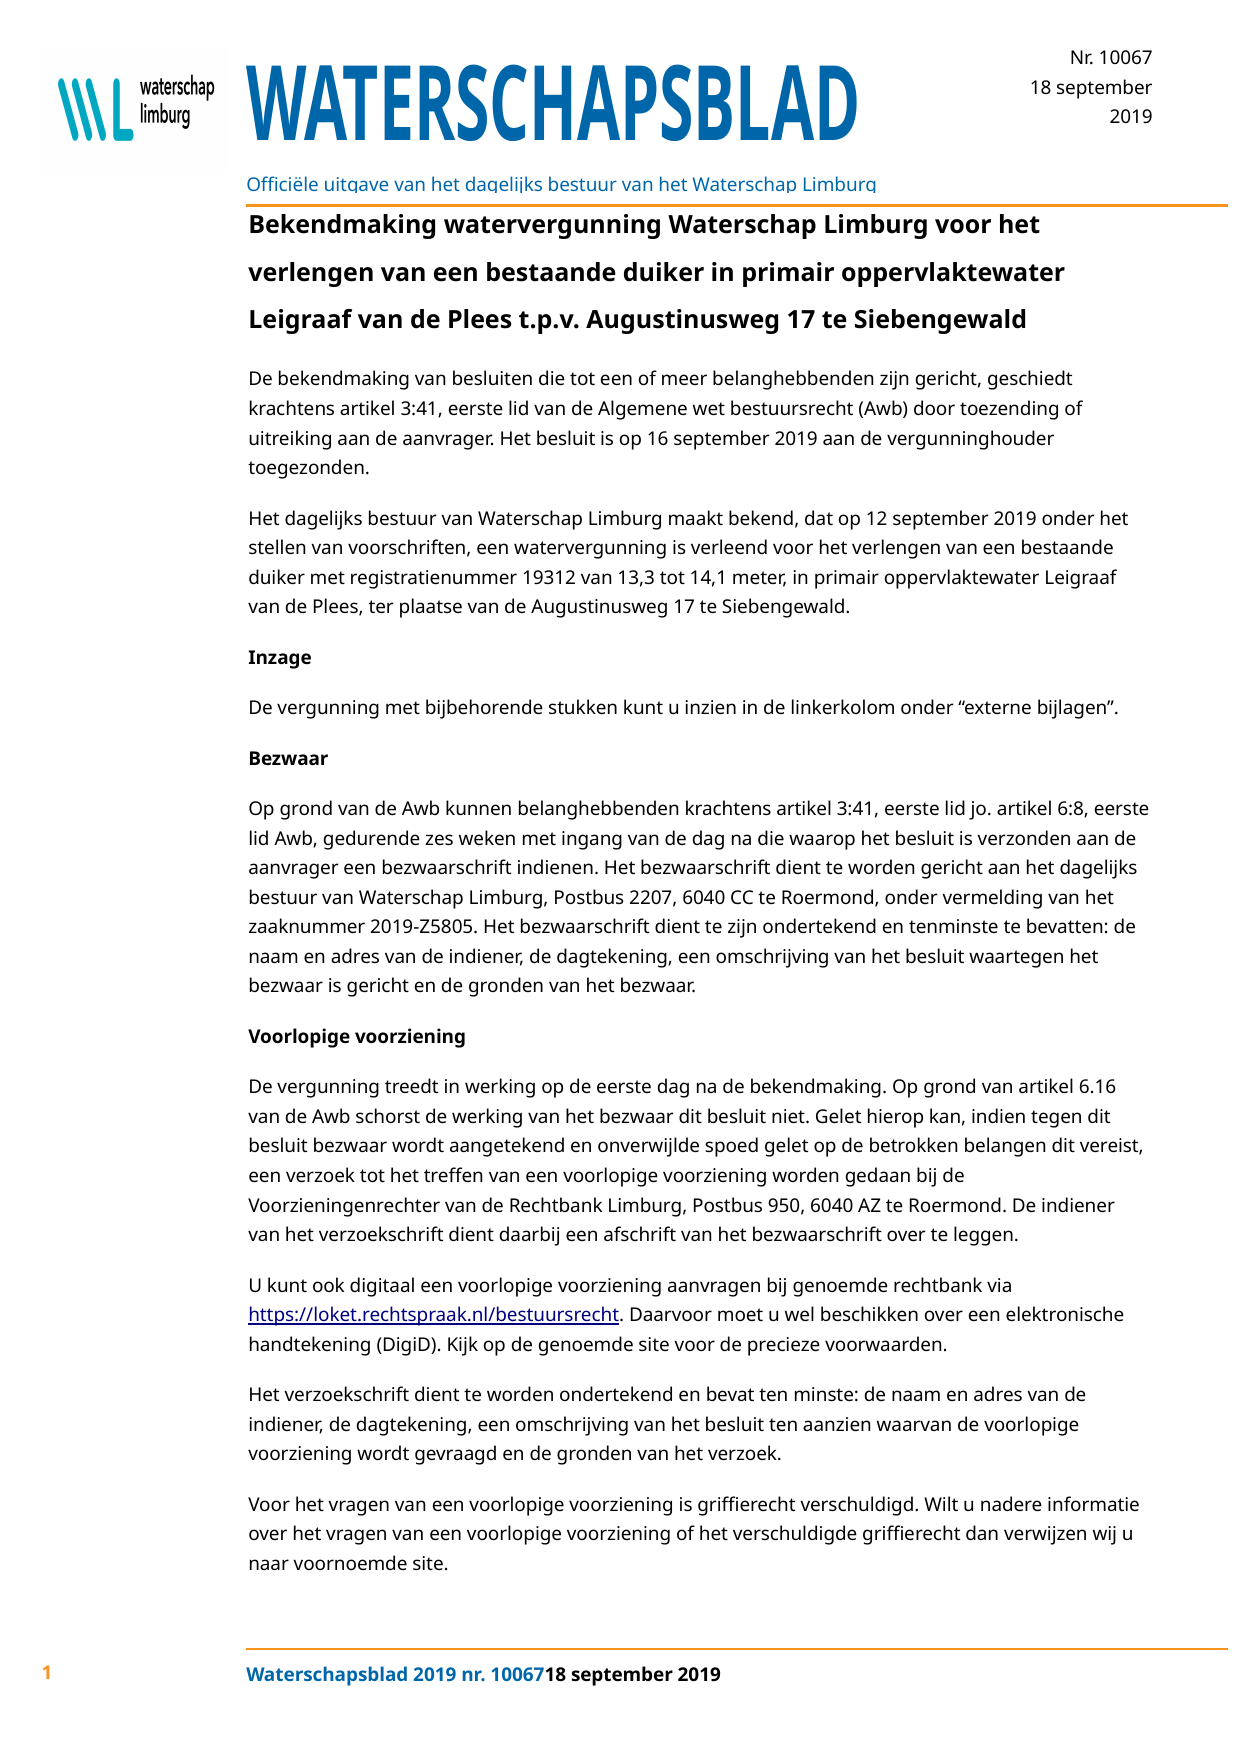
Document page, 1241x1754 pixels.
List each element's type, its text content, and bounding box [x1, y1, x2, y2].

text Het verzoekschrift dient te worden ondertekend en bevat ten minste: de naam en adres van de indiener, de dagtekening, een omschrijving van het besluit ten aanzien waarvan de voorlopige voorziening wordt gevraagd en de gronden van het verzoek. [248, 1381, 1152, 1466]
text U kunt ook digitaal een voorlopige voorziening aanvragen bij genoemde rechtbank via https://loket.rechtspraak.nl/bestuursrecht. Daarvoor moet u wel beschikken over een elektronische handtekening (DigiD). Kijk op de genoemde site voor de precieze voorwaarden. [248, 1272, 1152, 1357]
picture [41, 47, 231, 172]
text Bezwaar [248, 745, 1152, 770]
text De vergunning treedt in werking op de eerste dag na de bekendmaking. Op grond van artikel 6.16 van de Awb schorst de werking van het bezwaar dit besluit niet. Gelet hierop kan, indien tegen dit besluit bezwaar wordt aangetekend en onverwijlde spoed gelet op de betrokken belangen dit vereist, een verzoek tot het treffen van een voorlopige voorziening worden gedaan bij de Voorzieningenrechter van de Rechtbank Limburg, Postbus 950, 6040 AZ te Roermond. De indiener van het verzoekschrift dient daarbij een afschrift van het bezwaarschrift over te leggen. [248, 1073, 1152, 1247]
text Voorlopige voorziening [248, 1023, 1152, 1049]
text Inzage [248, 644, 1152, 669]
text De vergunning met bijbehorende stukken kunt u inzien in de linkerkolom onder “externe bijlagen”. [248, 694, 1152, 720]
text De bekendmaking van besluiten die tot een of meer belanghebbenden zijn gericht, geschiedt krachtens artikel 3:41, eerste lid van de Algemene wet bestuursrecht (Awb) door toezending of uitreiking aan de aanvrager. Het besluit is op 16 september 2019 aan de vergunninghouder toegezonden. [248, 366, 1152, 480]
text Op grond van de Awb kunnen belanghebbenden krachtens artikel 3:41, eerste lid jo. artikel 6:8, eerste lid Awb, gedurende zes weken met ingang van de dag na die waarop het besluit is verzonden aan de aanvrager een bezwaarschrift indienen. Het bezwaarschrift dient te worden gericht aan het dagelijks bestuur van Waterschap Limburg, Postbus 2207, 6040 CC te Roermond, onder vermelding van het zaaknummer 2019-Z5805. Het bezwaarschrift dient te zijn ondertekend en tenminste te bevatten: de naam en adres van de indiener, de dagtekening, een omschrijving van het besluit waartegen het bezwaar is gericht en de gronden van het bezwaar. [248, 795, 1152, 998]
text Voor het vragen van een voorlopige voorziening is griffierecht verschuldigd. Wilt u nadere informatie over het vragen van een voorlopige voorziening of het verschuldigde griffierecht dan verwijzen wij u naar voornoemde site. [248, 1491, 1152, 1576]
text Het dagelijks bestuur van Waterschap Limburg maakt bekend, dat op 12 september 2019 onder het stellen van voorschriften, een watervergunning is verleend voor het verlengen van een bestaande duiker met registratienummer 19312 van 13,3 tot 14,1 meter, in primair oppervlaktewater Leigraaf van de Plees, ter plaatse van de Augustinusweg 17 te Siebengewald. [248, 505, 1152, 619]
text Bekendmaking watervergunning Waterschap Limburg voor het verlengen van een bestaande duiker in primair oppervlaktewater Leigraaf van de Plees t.p.v. Augustinusweg 17 te Siebengewald [248, 207, 1152, 336]
